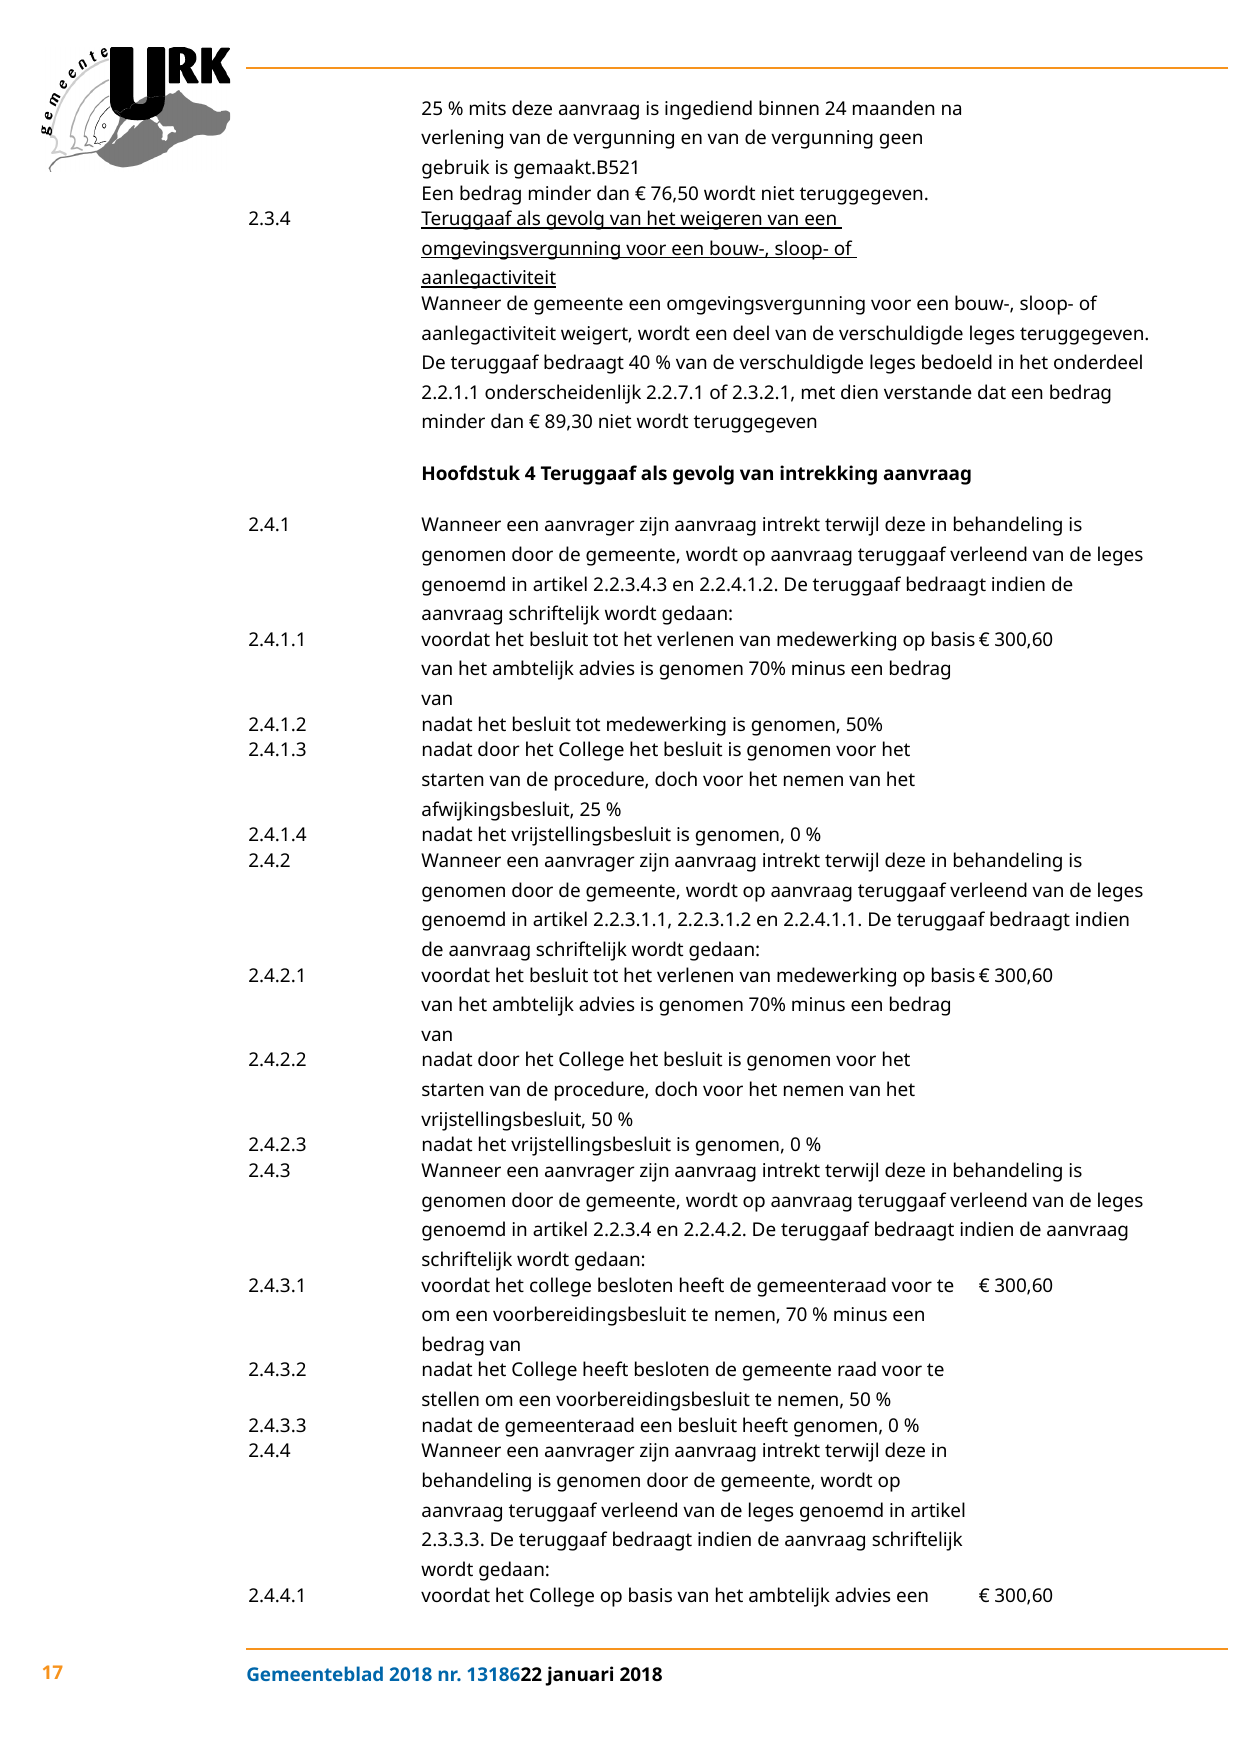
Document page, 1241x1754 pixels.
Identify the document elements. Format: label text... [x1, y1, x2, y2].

table_cell [979, 486, 1152, 512]
table_cell 2.4.1.4 [248, 822, 421, 847]
table_cell [979, 1357, 1152, 1412]
table_cell nadat door het College het besluit is genomen voor het starten van de procedure, doch voor het nemen van het vrijstellingsbesluit, 50 % [421, 1047, 978, 1132]
table_cell nadat het College heeft besloten de gemeente raad voor te stellen om een voorbereidingsbesluit te nemen, 50 % [421, 1357, 978, 1412]
table_cell 2.4.2.2 [248, 1047, 421, 1132]
table_cell 25 % mits deze aanvraag is ingediend binnen 24 maanden na verlening van de vergunning en van de vergunning geen gebruik is gemaakt.B521 [421, 95, 978, 180]
table_cell [979, 822, 1152, 847]
table_cell 2.4.2.3 [248, 1132, 421, 1157]
table_cell € 300,60 [979, 626, 1152, 711]
table_cell [248, 486, 421, 512]
picture [41, 47, 231, 172]
table_cell Wanneer een aanvrager zijn aanvraag intrekt terwijl deze in behandeling is genomen door de gemeente, wordt op aanvraag teruggaaf verleend van de leges genoemd in artikel 2.2.3.4.3 en 2.2.4.1.2. De teruggaaf bedraagt indien de aanvraag schriftelijk wordt gedaan: [421, 512, 1152, 626]
table_cell nadat de gemeenteraad een besluit heeft genomen, 0 % [421, 1412, 978, 1438]
table_cell 2.4.1.3 [248, 737, 421, 822]
table_cell nadat het vrijstellingsbesluit is genomen, 0 % [421, 822, 978, 847]
table_cell voordat het college besloten heeft de gemeenteraad voor te om een voorbereidingsbesluit te nemen, 70 % minus een bedrag van [421, 1272, 978, 1357]
table_cell Wanneer een aanvrager zijn aanvraag intrekt terwijl deze in behandeling is genomen door de gemeente, wordt op aanvraag teruggaaf verleend van de leges genoemd in artikel 2.2.3.1.1, 2.2.3.1.2 en 2.2.4.1.1. De teruggaaf bedraagt indien de aanvraag schriftelijk wordt gedaan: [421, 847, 1152, 962]
table_cell [979, 737, 1152, 822]
table_cell [979, 95, 1152, 180]
table_cell 2.4.1.1 [248, 626, 421, 711]
table_cell [248, 434, 421, 460]
table_cell voordat het besluit tot het verlenen van medewerking op basis van het ambtelijk advies is genomen 70% minus een bedrag van [421, 626, 978, 711]
table_cell 2.4.1 [248, 512, 421, 626]
table_cell [979, 180, 1152, 205]
table_cell 2.4.2.1 [248, 962, 421, 1047]
table_cell [421, 486, 978, 512]
table_cell voordat het besluit tot het verlenen van medewerking op basis van het ambtelijk advies is genomen 70% minus een bedrag van [421, 962, 978, 1047]
table_cell 2.4.3 [248, 1157, 421, 1272]
table_cell Wanneer de gemeente een omgevingsvergunning voor een bouw-, sloop- of aanlegactiviteit weigert, wordt een deel van de verschuldigde leges teruggegeven. De teruggaaf bedraagt 40 % van de verschuldigde leges bedoeld in het onderdeel 2.2.1.1 onderscheidenlijk 2.2.7.1 of 2.3.2.1, met dien verstande dat een bedrag minder dan € 89,30 niet wordt teruggegeven [421, 290, 1152, 434]
table_cell 2.4.4.1 [248, 1582, 421, 1607]
table_cell [979, 711, 1152, 737]
table_cell nadat het besluit tot medewerking is genomen, 50% [421, 711, 978, 737]
table_cell [979, 460, 1152, 486]
table_cell [979, 1412, 1152, 1438]
table_cell Wanneer een aanvrager zijn aanvraag intrekt terwijl deze in behandeling is genomen door de gemeente, wordt op aanvraag teruggaaf verleend van de leges genoemd in artikel 2.2.3.4 en 2.2.4.2. De teruggaaf bedraagt indien de aanvraag schriftelijk wordt gedaan: [421, 1157, 1152, 1272]
table_cell [979, 1132, 1152, 1157]
table_cell Een bedrag minder dan € 76,50 wordt niet teruggegeven. [421, 180, 978, 205]
table_cell voordat het College op basis van het ambtelijk advies een [421, 1582, 978, 1607]
table_cell 2.4.3.1 [248, 1272, 421, 1357]
table_cell nadat het vrijstellingsbesluit is genomen, 0 % [421, 1132, 978, 1157]
table_cell Wanneer een aanvrager zijn aanvraag intrekt terwijl deze in behandeling is genomen door de gemeente, wordt op aanvraag teruggaaf verleend van de leges genoemd in artikel 2.3.3.3. De teruggaaf bedraagt indien de aanvraag schriftelijk wordt gedaan: [421, 1438, 978, 1582]
table_cell [979, 205, 1152, 290]
table_cell [979, 1438, 1152, 1582]
table_cell 2.4.4 [248, 1438, 421, 1582]
table_cell [248, 180, 421, 205]
table_cell [979, 1047, 1152, 1132]
table_cell [421, 434, 978, 460]
table_cell € 300,60 [979, 962, 1152, 1047]
table_cell 2.4.2 [248, 847, 421, 962]
table_cell nadat door het College het besluit is genomen voor het starten van de procedure, doch voor het nemen van het afwijkingsbesluit, 25 % [421, 737, 978, 822]
table_cell [248, 290, 421, 434]
table_cell [248, 460, 421, 486]
table_cell 2.3.4 [248, 205, 421, 290]
table_cell € 300,60 [979, 1582, 1152, 1607]
table_cell 2.4.1.2 [248, 711, 421, 737]
table_cell Teruggaaf als gevolg van het weigeren van een omgevingsvergunning voor een bouw-, sloop- of aanlegactiviteit [421, 205, 978, 290]
table_cell [248, 95, 421, 180]
table_cell [979, 434, 1152, 460]
table_cell 2.4.3.2 [248, 1357, 421, 1412]
table_cell 2.4.3.3 [248, 1412, 421, 1438]
table_cell € 300,60 [979, 1272, 1152, 1357]
table_cell Hoofdstuk 4 Teruggaaf als gevolg van intrekking aanvraag [421, 460, 978, 486]
